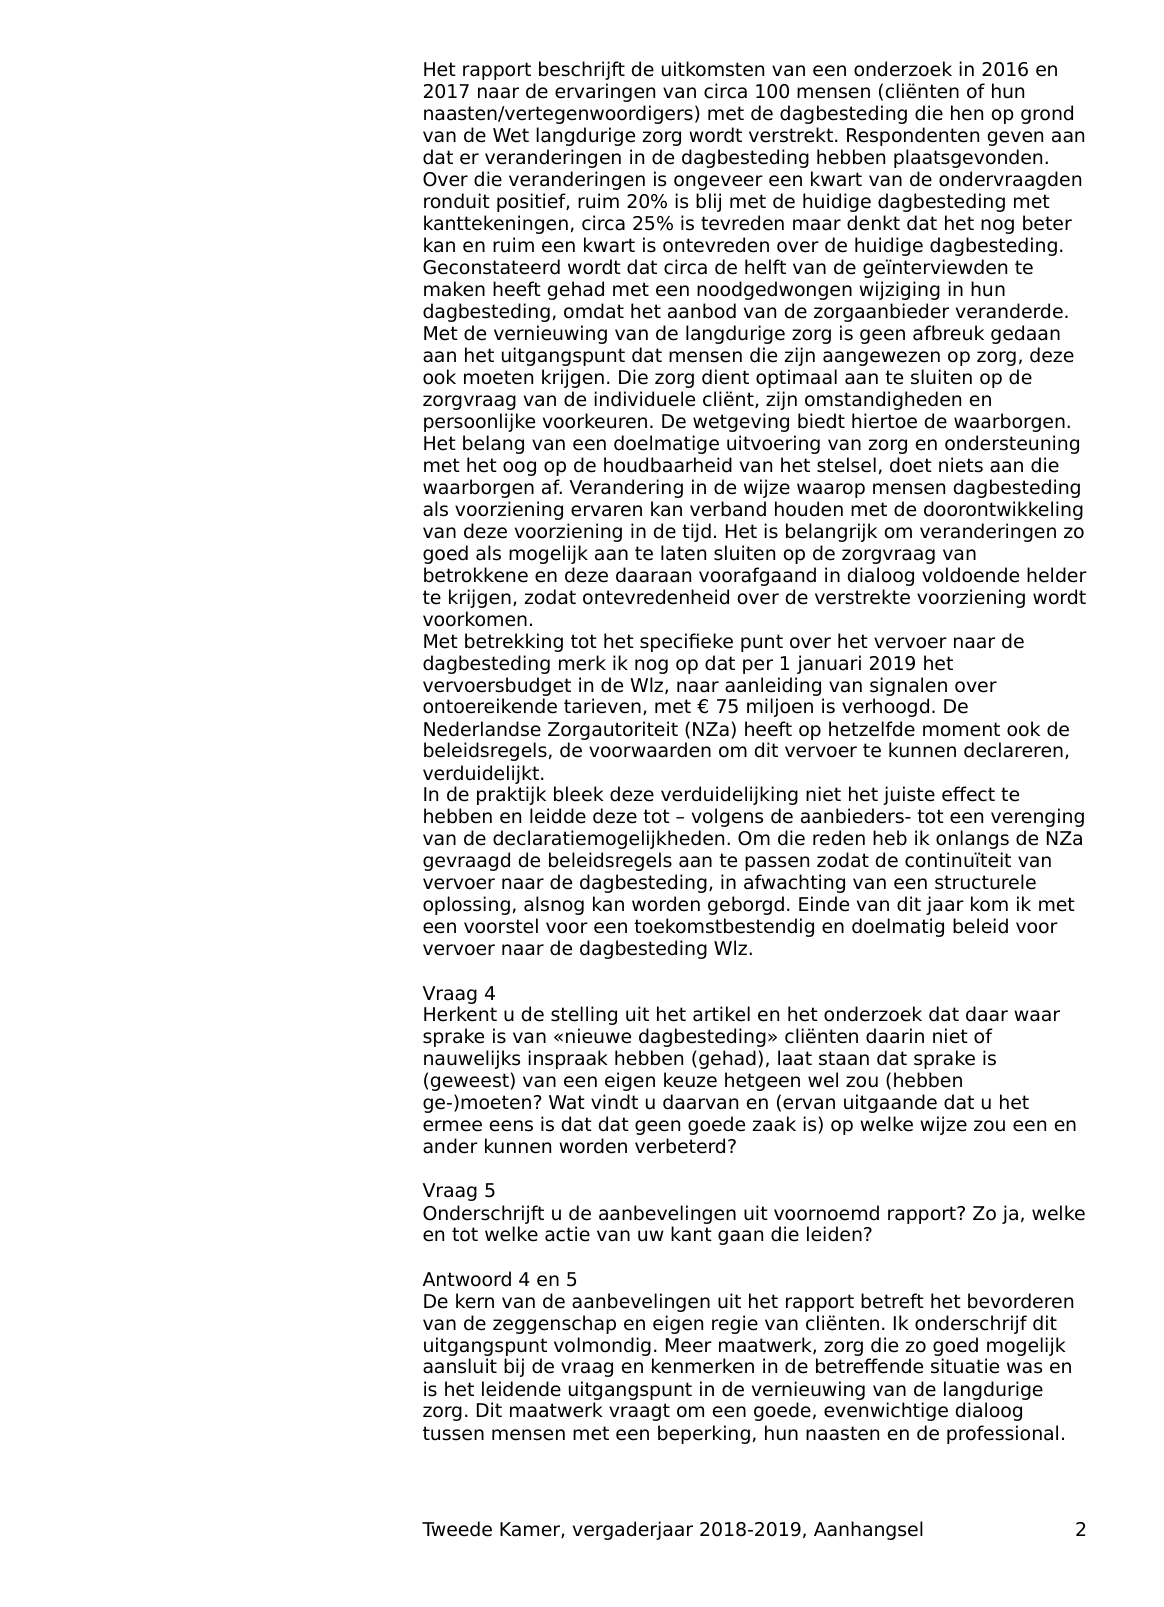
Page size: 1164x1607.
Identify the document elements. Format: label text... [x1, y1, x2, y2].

text Antwoord 4 en 5 [422, 1268, 1087, 1291]
text Het rapport beschrijft de uitkomsten van een onderzoek in 2016 en 2017 naar de ervaringen van circa 100 mensen (cliënten of hun naasten/vertegenwoordigers) met de dagbesteding die hen op grond van de Wet langdurige zorg wordt verstrekt. Respondenten geven aan dat er veranderingen in de dagbesteding hebben plaatsgevonden. Over die veranderingen is ongeveer een kwart van de ondervraagden ronduit positief, ruim 20% is blij met de huidige dagbesteding met kanttekeningen, circa 25% is tevreden maar denkt dat het nog beter kan en ruim een kwart is ontevreden over de huidige dagbesteding. [422, 59, 1087, 257]
text Vraag 4 [422, 982, 1087, 1004]
text Vraag 5 [422, 1180, 1087, 1202]
text In de praktijk bleek deze verduidelijking niet het juiste effect te hebben en leidde deze tot – volgens de aanbieders- tot een verenging van de declaratiemogelijkheden. Om die reden heb ik onlangs de NZa gevraagd de beleidsregels aan te passen zodat de continuïteit van vervoer naar de dagbesteding, in afwachting van een structurele oplossing, alsnog kan worden geborgd. Einde van dit jaar kom ik met een voorstel voor een toekomstbestendig en doelmatig beleid voor vervoer naar de dagbesteding Wlz. [422, 784, 1087, 960]
text Met betrekking tot het specifieke punt over het vervoer naar de dagbesteding merk ik nog op dat per 1 januari 2019 het vervoersbudget in de Wlz, naar aanleiding van signalen over ontoereikende tarieven, met € 75 miljoen is verhoogd. De Nederlandse Zorgautoriteit (NZa) heeft op hetzelfde moment ook de beleidsregels, de voorwaarden om dit vervoer te kunnen declareren, verduidelijkt. [422, 631, 1087, 784]
text De kern van de aanbevelingen uit het rapport betreft het bevorderen van de zeggenschap en eigen regie van cliënten. Ik onderschrijf dit uitgangspunt volmondig. Meer maatwerk, zorg die zo goed mogelijk aansluit bij de vraag en kenmerken in de betreffende situatie was en is het leidende uitgangspunt in de vernieuwing van de langdurige zorg. Dit maatwerk vraagt om een goede, evenwichtige dialoog tussen mensen met een beperking, hun naasten en de professional. [422, 1291, 1087, 1444]
text Onderschrijft u de aanbevelingen uit voornoemd rapport? Zo ja, welke en tot welke actie van uw kant gaan die leiden? [422, 1202, 1087, 1246]
text Geconstateerd wordt dat circa de helft van de geïnterviewden te maken heeft gehad met een noodgedwongen wijziging in hun dagbesteding, omdat het aanbod van de zorgaanbieder veranderde. [422, 257, 1087, 323]
text Herkent u de stelling uit het artikel en het onderzoek dat daar waar sprake is van «nieuwe dagbesteding» cliënten daarin niet of nauwelijks inspraak hebben (gehad), laat staan dat sprake is (geweest) van een eigen keuze hetgeen wel zou (hebben ge-)moeten? Wat vindt u daarvan en (ervan uitgaande dat u het ermee eens is dat dat geen goede zaak is) op welke wijze zou een en ander kunnen worden verbeterd? [422, 1004, 1087, 1158]
text Met de vernieuwing van de langdurige zorg is geen afbreuk gedaan aan het uitgangspunt dat mensen die zijn aangewezen op zorg, deze ook moeten krijgen. Die zorg dient optimaal aan te sluiten op de zorgvraag van de individuele cliënt, zijn omstandigheden en persoonlijke voorkeuren. De wetgeving biedt hiertoe de waarborgen. Het belang van een doelmatige uitvoering van zorg en ondersteuning met het oog op de houdbaarheid van het stelsel, doet niets aan die waarborgen af. Verandering in de wijze waarop mensen dagbesteding als voorziening ervaren kan verband houden met de doorontwikkeling van deze voorziening in de tijd. Het is belangrijk om veranderingen zo goed als mogelijk aan te laten sluiten op de zorgvraag van betrokkene en deze daaraan voorafgaand in dialoog voldoende helder te krijgen, zodat ontevredenheid over de verstrekte voorziening wordt voorkomen. [422, 323, 1087, 631]
